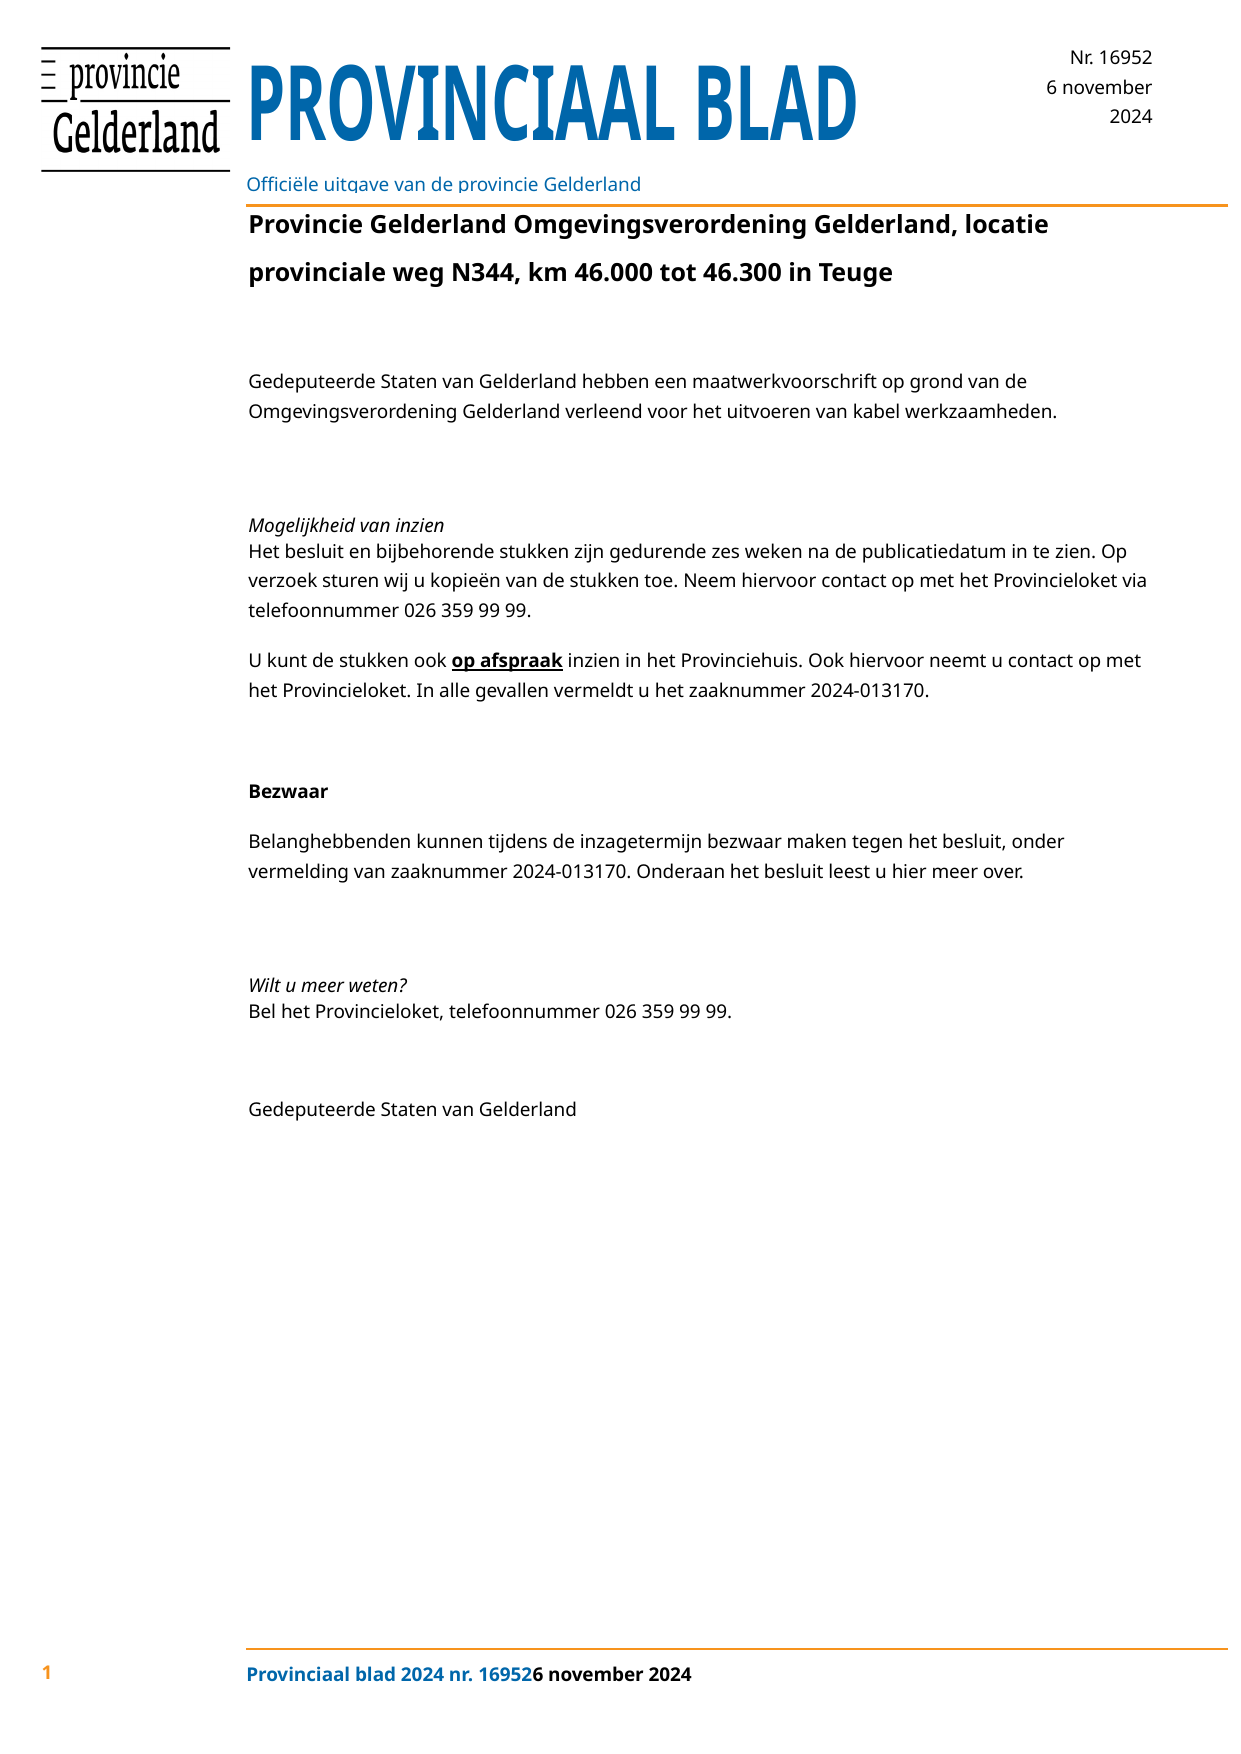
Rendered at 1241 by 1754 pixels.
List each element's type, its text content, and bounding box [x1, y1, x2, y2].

text Provincie Gelderland Omgevingsverordening Gelderland, locatie provinciale weg N344, km 46.000 tot 46.300 in Teuge [248, 207, 1152, 288]
text Wilt u meer weten? [248, 972, 1152, 998]
text Bel het Provincieloket, telefoonnummer 026 359 99 99. [248, 998, 1152, 1024]
text Gedeputeerde Staten van Gelderland [248, 1096, 1152, 1122]
text Mogelijkheid van inzien [248, 512, 1152, 538]
text Het besluit en bijbehorende stukken zijn gedurende zes weken na de publicatiedatum in te zien. Op verzoek sturen wij u kopieën van de stukken toe. Neem hiervoor contact op met het Provincieloket via telefoonnummer 026 359 99 99. [248, 538, 1152, 623]
text Belanghebbenden kunnen tijdens de inzagetermijn bezwaar maken tegen het besluit, onder vermelding van zaaknummer 2024-013170. Onderaan het besluit leest u hier meer over. [248, 828, 1152, 884]
picture [41, 47, 231, 172]
text Gedeputeerde Staten van Gelderland hebben een maatwerkvoorschrift op grond van de Omgevingsverordening Gelderland verleend voor het uitvoeren van kabel werkzaamheden. [248, 368, 1152, 424]
text U kunt de stukken ook op afspraak inzien in het Provinciehuis. Ook hiervoor neemt u contact op met het Provincieloket. In alle gevallen vermeldt u het zaaknummer 2024-013170. [248, 648, 1152, 703]
text Bezwaar [248, 778, 1152, 804]
